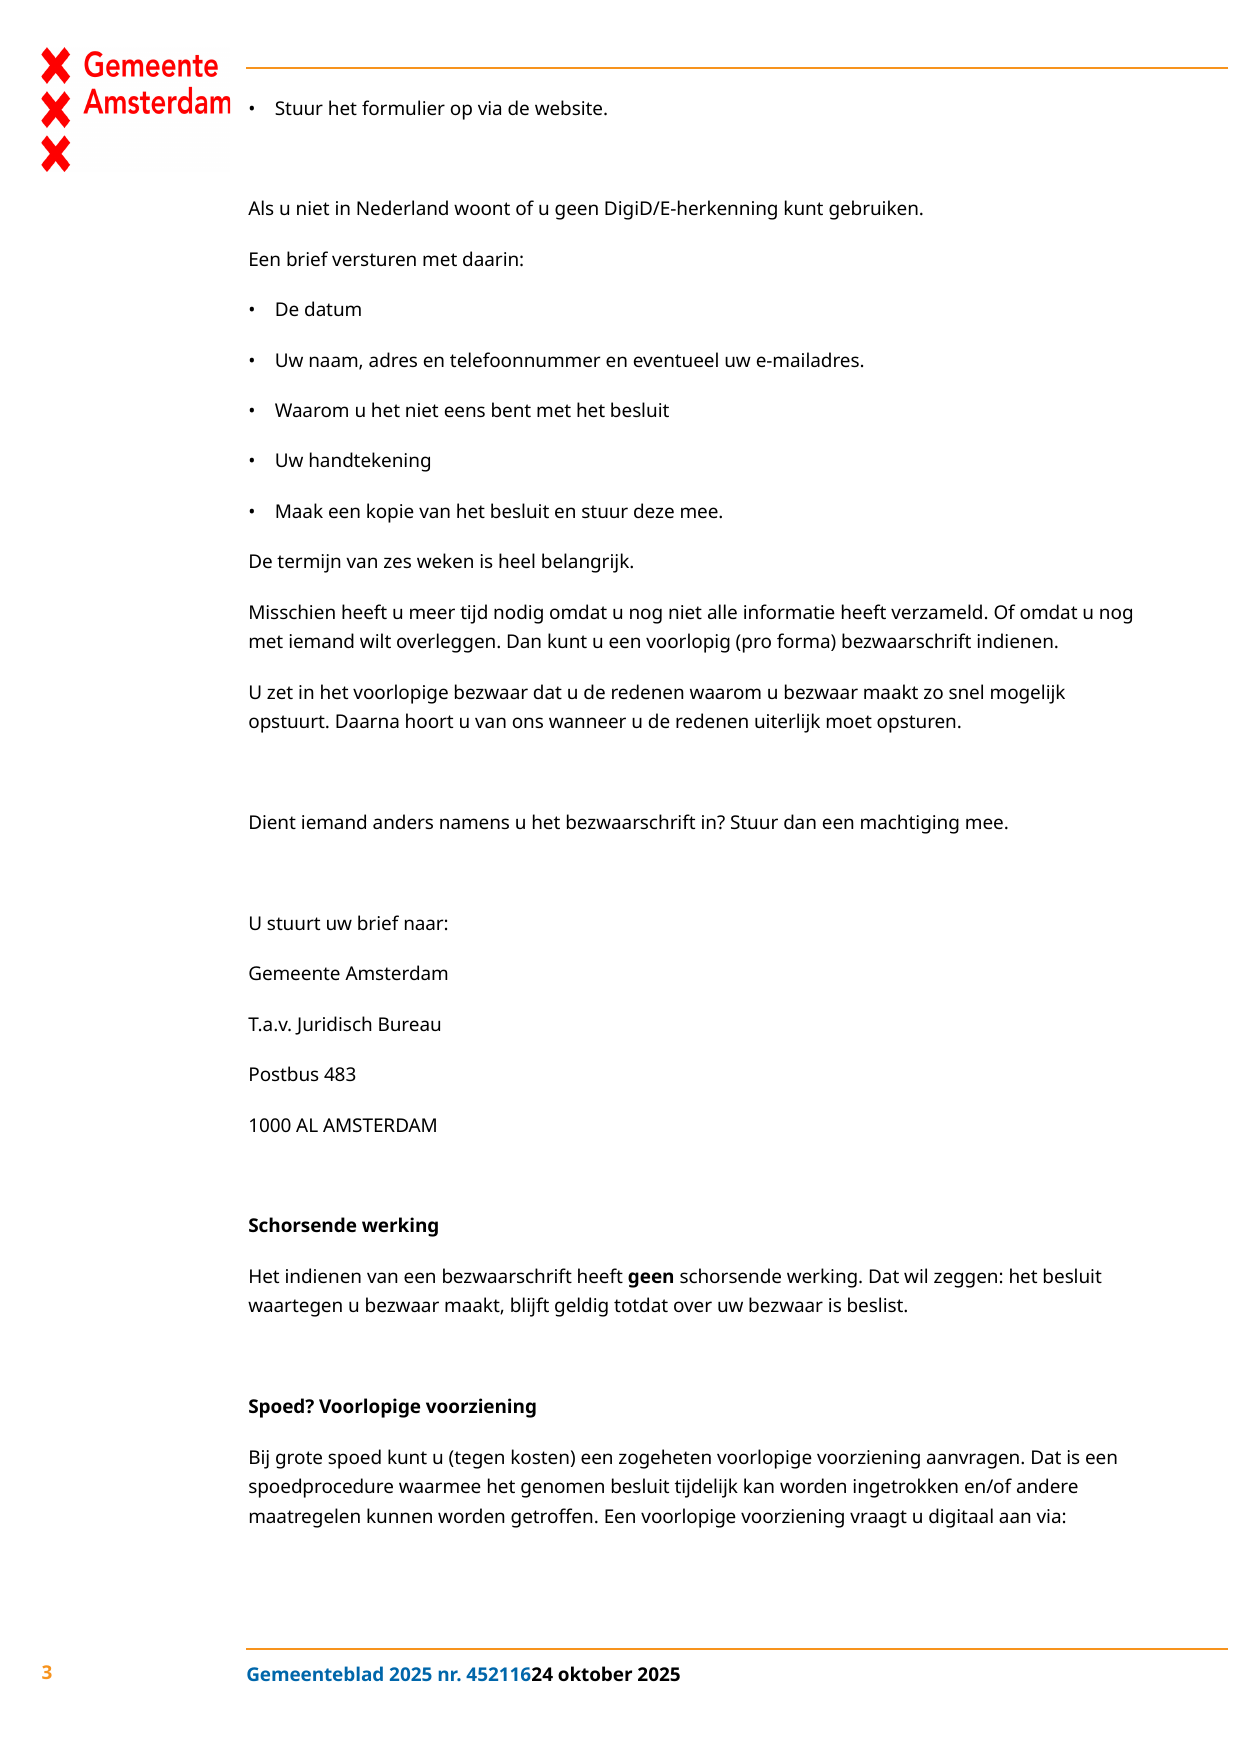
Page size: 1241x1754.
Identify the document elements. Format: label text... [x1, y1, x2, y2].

text Als u niet in Nederland woont of u geen DigiD/E-herkenning kunt gebruiken. [248, 196, 1152, 221]
text Misschien heeft u meer tijd nodig omdat u nog niet alle informatie heeft verzameld. Of omdat u nog met iemand wilt overleggen. Dan kunt u een voorlopig (pro forma) bezwaarschrift indienen. [248, 599, 1152, 654]
text Postbus 483 [248, 1061, 1152, 1087]
picture [41, 47, 231, 172]
text Het indienen van een bezwaarschrift heeft geen schorsende werking. Dat wil zeggen: het besluit waartegen u bezwaar maakt, blijft geldig totdat over uw bezwaar is beslist. [248, 1263, 1152, 1318]
text Bij grote spoed kunt u (tegen kosten) een zogeheten voorlopige voorziening aanvragen. Dat is een spoedprocedure waarmee het genomen besluit tijdelijk kan worden ingetrokken en/of andere maatregelen kunnen worden getroffen. Een voorlopige voorziening vraagt u digitaal aan via: [248, 1444, 1152, 1529]
text Een brief versturen met daarin: [248, 246, 1152, 272]
text 1000 AL AMSTERDAM [248, 1112, 1152, 1138]
text • Maak een kopie van het besluit en stuur deze mee. [248, 498, 1152, 524]
text • Uw naam, adres en telefoonnummer en eventueel uw e-mailadres. [248, 347, 1152, 373]
text T.a.v. Juridisch Bureau [248, 1011, 1152, 1037]
text Gemeente Amsterdam [248, 961, 1152, 986]
text U zet in het voorlopige bezwaar dat u de redenen waarom u bezwaar maakt zo snel mogelijk opstuurt. Daarna hoort u van ons wanneer u de redenen uiterlijk moet opsturen. [248, 679, 1152, 734]
text Schorsende werking [248, 1213, 1152, 1238]
text Dient iemand anders namens u het bezwaarschrift in? Stuur dan een machtiging mee. [248, 809, 1152, 835]
text • Uw handtekening [248, 448, 1152, 473]
text • Stuur het formulier op via de website. [248, 95, 1152, 121]
text Spoed? Voorlopige voorziening [248, 1393, 1152, 1419]
text • De datum [248, 296, 1152, 322]
text • Waarom u het niet eens bent met het besluit [248, 397, 1152, 423]
text De termijn van zes weken is heel belangrijk. [248, 548, 1152, 574]
text U stuurt uw brief naar: [248, 910, 1152, 936]
